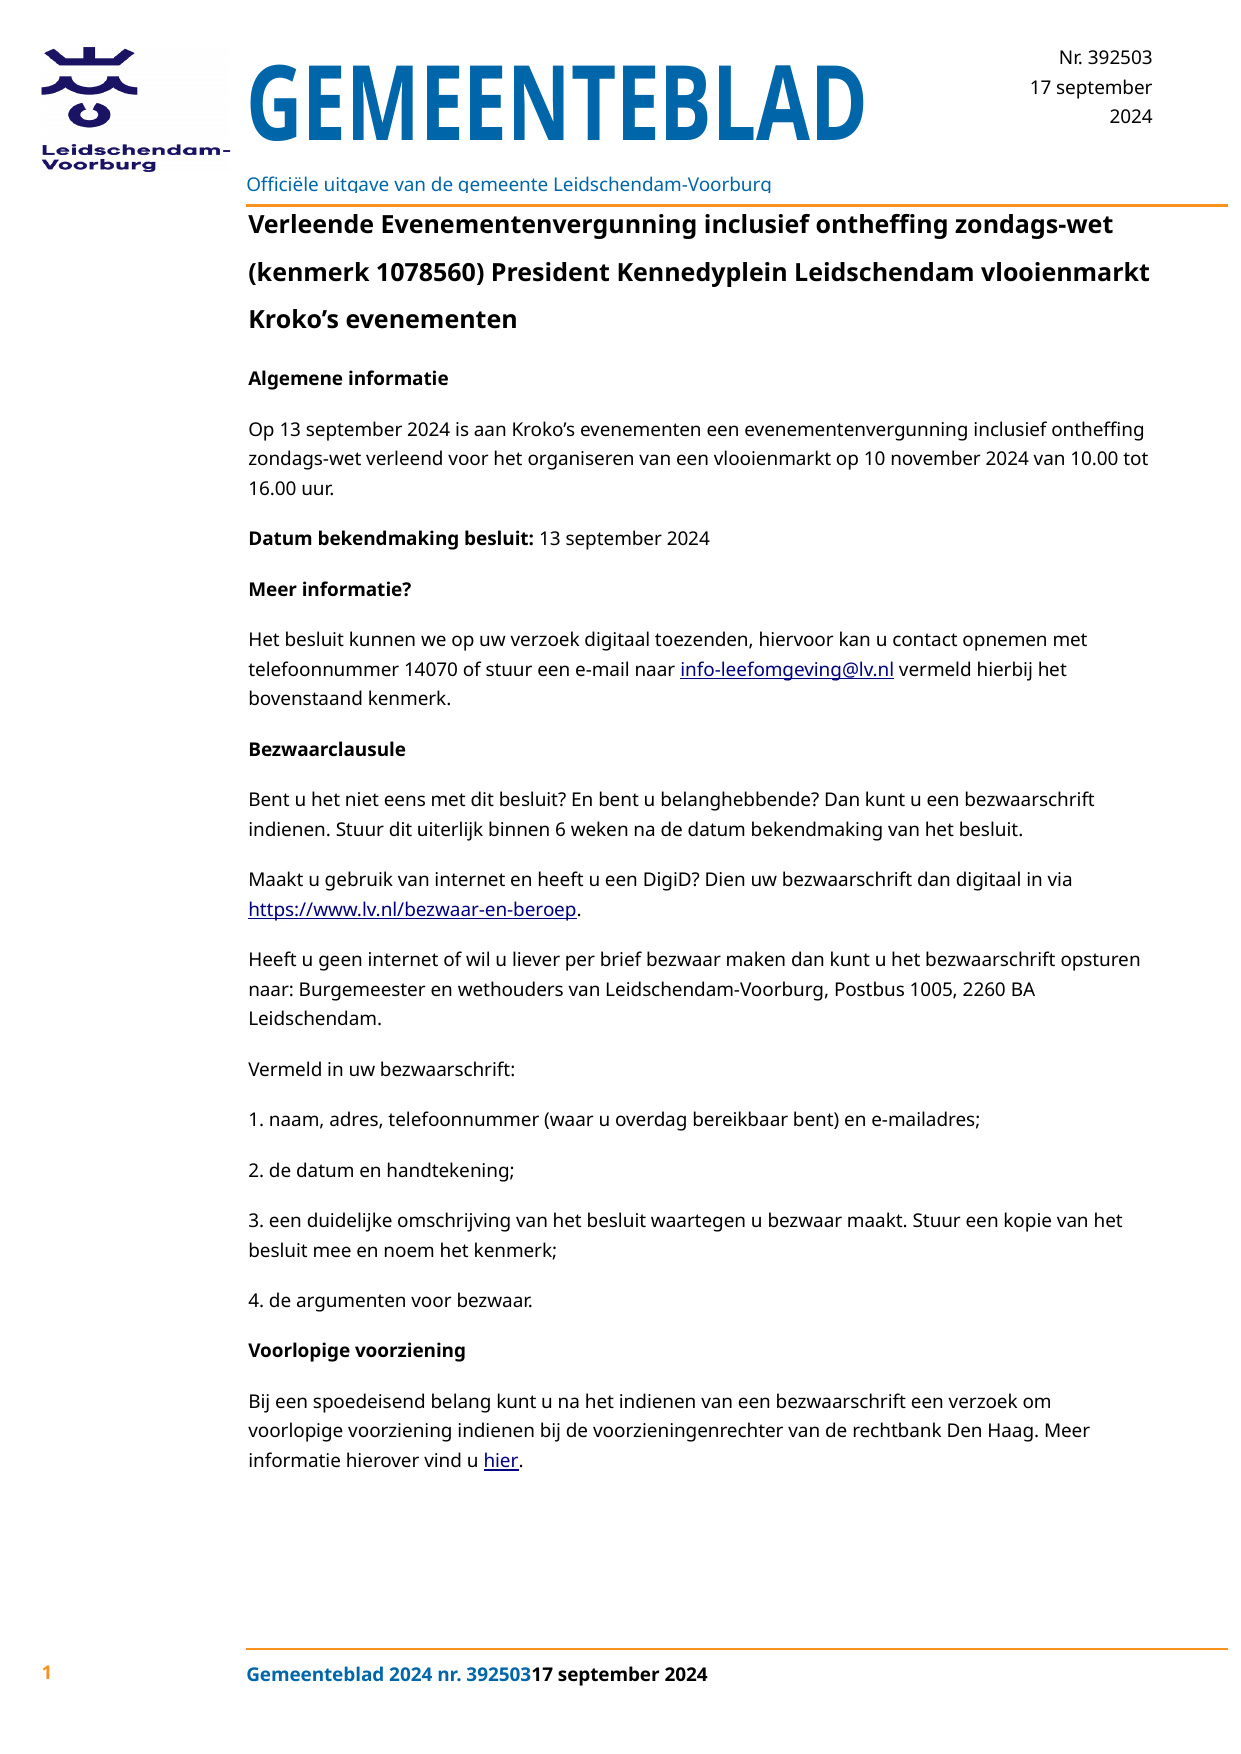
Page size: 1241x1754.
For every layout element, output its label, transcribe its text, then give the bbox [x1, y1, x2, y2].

text 2. de datum en handtekening; [248, 1157, 1152, 1182]
text Voorlopige voorziening [248, 1338, 1152, 1363]
text 3. een duidelijke omschrijving van het besluit waartegen u bezwaar maakt. Stuur een kopie van het besluit mee en noem het kenmerk; [248, 1207, 1152, 1262]
text Verleende Evenementenvergunning inclusief ontheffing zondags-wet (kenmerk 1078560) President Kennedyplein Leidschendam vlooienmarkt Kroko’s evenementen [248, 207, 1152, 336]
picture [41, 47, 231, 172]
text Meer informatie? [248, 576, 1152, 602]
text Bezwaarclausule [248, 736, 1152, 762]
text 1. naam, adres, telefoonnummer (waar u overdag bereikbaar bent) en e-mailadres; [248, 1106, 1152, 1132]
text Heeft u geen internet of wil u liever per brief bezwaar maken dan kunt u het bezwaarschrift opsturen naar: Burgemeester en wethouders van Leidschendam-Voorburg, Postbus 1005, 2260 BA Leidschendam. [248, 946, 1152, 1031]
text Maakt u gebruik van internet en heeft u een DigiD? Dien uw bezwaarschrift dan digitaal in via https://www.lv.nl/bezwaar-en-beroep. [248, 866, 1152, 922]
text Algemene informatie [248, 366, 1152, 391]
text Op 13 september 2024 is aan Kroko’s evenementen een evenementenvergunning inclusief ontheffing zondags-wet verleend voor het organiseren van een vlooienmarkt op 10 november 2024 van 10.00 tot 16.00 uur. [248, 416, 1152, 501]
text Bent u het niet eens met dit besluit? En bent u belanghebbende? Dan kunt u een bezwaarschrift indienen. Stuur dit uiterlijk binnen 6 weken na de datum bekendmaking van het besluit. [248, 786, 1152, 842]
text Bij een spoedeisend belang kunt u na het indienen van een bezwaarschrift een verzoek om voorlopige voorziening indienen bij de voorzieningenrechter van de rechtbank Den Haag. Meer informatie hierover vind u hier. [248, 1388, 1152, 1473]
text 4. de argumenten voor bezwaar. [248, 1287, 1152, 1313]
text Het besluit kunnen we op uw verzoek digitaal toezenden, hiervoor kan u contact opnemen met telefoonnummer 14070 of stuur een e-mail naar info-leefomgeving@lv.nl vermeld hierbij het bovenstaand kenmerk. [248, 626, 1152, 711]
text Datum bekendmaking besluit: 13 september 2024 [248, 526, 1152, 551]
text Vermeld in uw bezwaarschrift: [248, 1056, 1152, 1082]
